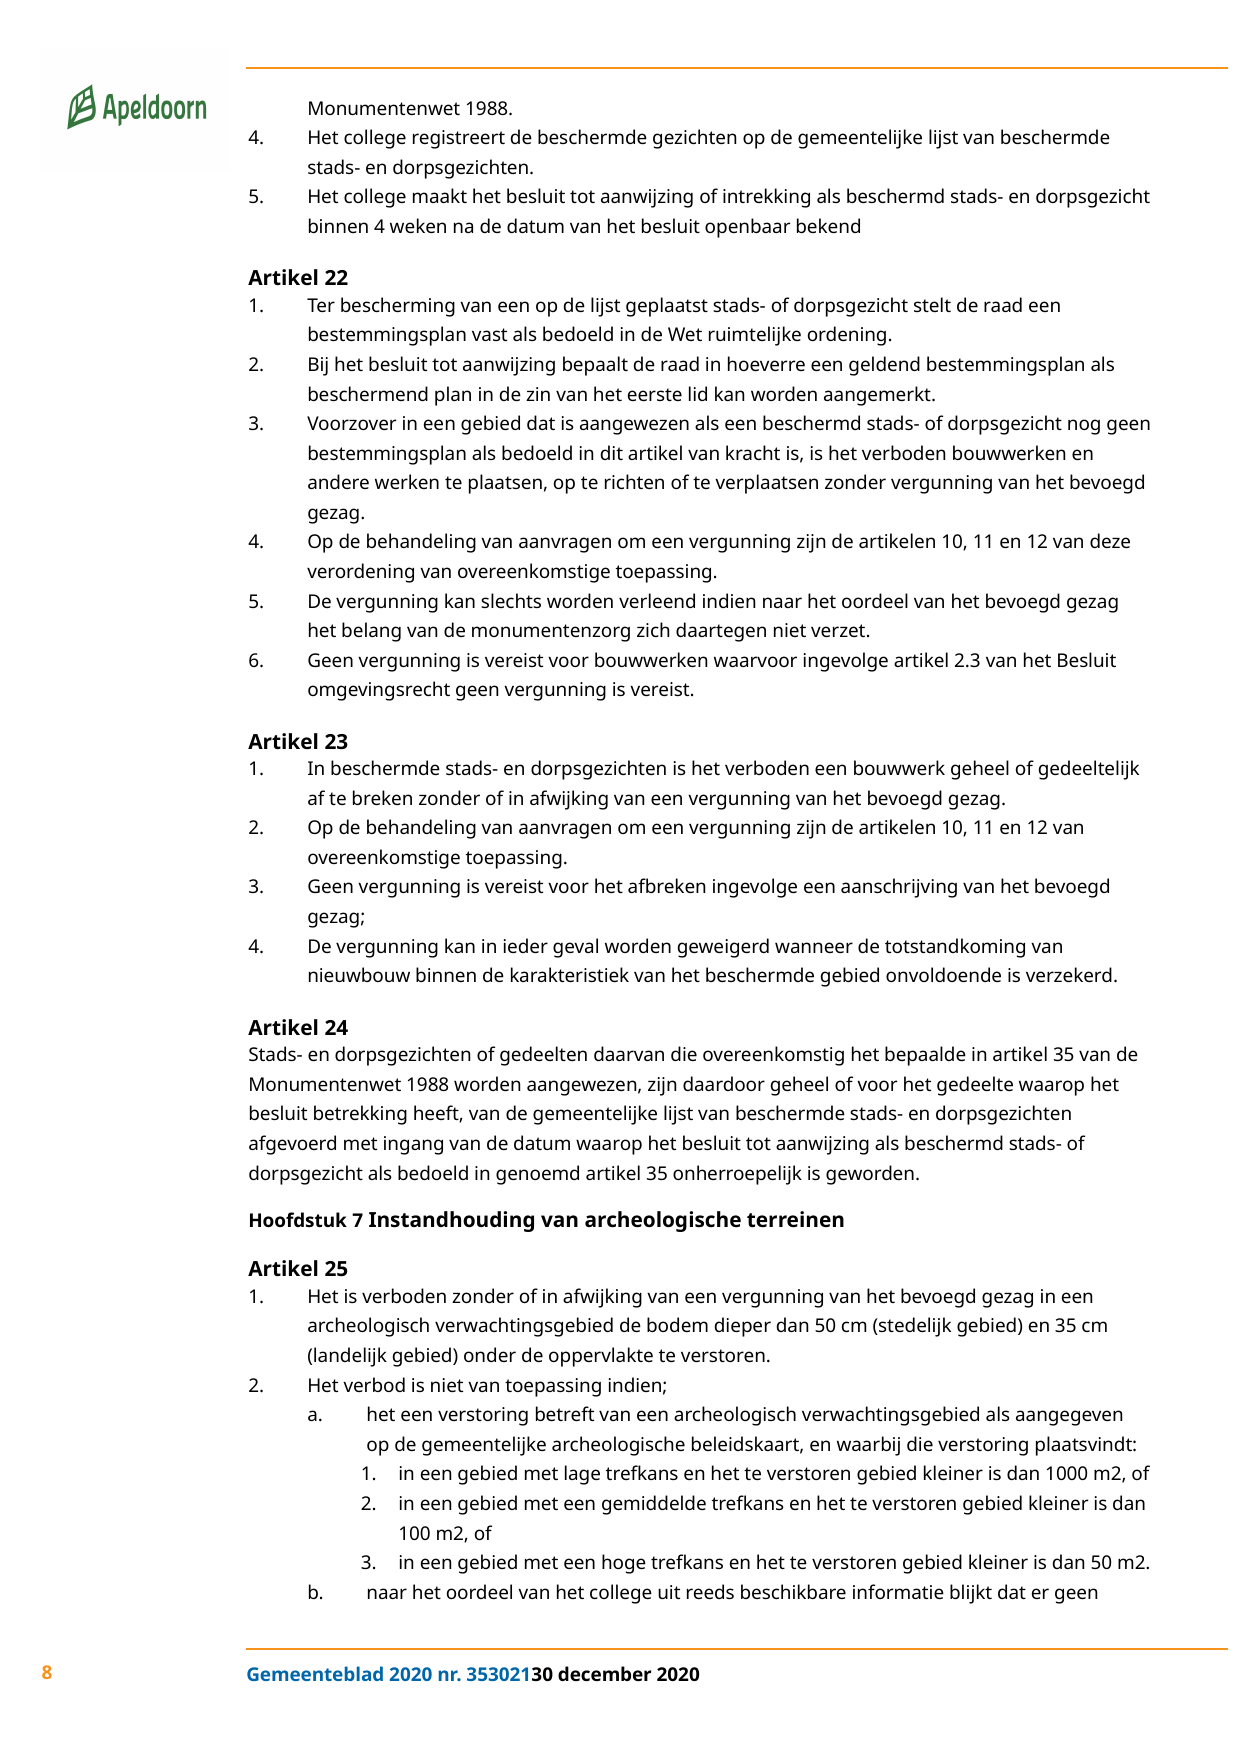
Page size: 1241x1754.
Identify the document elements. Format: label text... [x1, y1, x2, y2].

text Stads- en dorpsgezichten of gedeelten daarvan die overeenkomstig het bepaalde in artikel 35 van de Monumentenwet 1988 worden aangewezen, zijn daardoor geheel of voor het gedeelte waarop het besluit betrekking heeft, van de gemeentelijke lijst van beschermde stads- en dorpsgezichten afgevoerd met ingang van de datum waarop het besluit tot aanwijzing als beschermd stads- of dorpsgezicht als bedoeld in genoemd artikel 35 onherroepelijk is geworden. [248, 1041, 1152, 1185]
list Het is verboden zonder of in afwijking van een vergunning van het bevoegd gezag in een archeologisch verwachtingsgebied de bodem dieper dan 50 cm (stedelijk gebied) en 35 cm (landelijk gebied) onder de oppervlakte te verstoren. [248, 1283, 1152, 1368]
list in een gebied met een gemiddelde trefkans en het te verstoren gebied kleiner is dan 100 m2, of [361, 1490, 1152, 1545]
list Ter bescherming van een op de lijst geplaatst stads- of dorpsgezicht stelt de raad een bestemmingsplan vast als bedoeld in de Wet ruimtelijke ordening. [248, 292, 1152, 347]
text Artikel 25 [248, 1254, 1152, 1283]
text Artikel 23 [248, 727, 1152, 755]
list in een gebied met een hoge trefkans en het te verstoren gebied kleiner is dan 50 m2. [361, 1549, 1152, 1575]
list Op de behandeling van aanvragen om een vergunning zijn de artikelen 10, 11 en 12 van deze verordening van overeenkomstige toepassing. [248, 529, 1152, 584]
list De vergunning kan in ieder geval worden geweigerd wanneer de totstandkoming van nieuwbouw binnen de karakteristiek van het beschermde gebied onvoldoende is verzekerd. [248, 933, 1152, 988]
list Het college maakt het besluit tot aanwijzing of intrekking als beschermd stads- en dorpsgezicht binnen 4 weken na de datum van het besluit openbaar bekend [248, 183, 1152, 239]
picture [41, 47, 231, 172]
list het een verstoring betreft van een archeologisch verwachtingsgebied als aangegeven op de gemeentelijke archeologische beleidskaart, en waarbij die verstoring plaatsvindt: [307, 1401, 1152, 1457]
list Voorzover in een gebied dat is aangewezen als een beschermd stads- of dorpsgezicht nog geen bestemmingsplan als bedoeld in dit artikel van kracht is, is het verboden bouwwerken en andere werken te plaatsen, op te richten of te verplaatsen zonder vergunning van het bevoegd gezag. [248, 410, 1152, 525]
list De vergunning kan slechts worden verleend indien naar het oordeel van het bevoegd gezag het belang van de monumentenzorg zich daartegen niet verzet. [248, 588, 1152, 643]
list In beschermde stads- en dorpsgezichten is het verboden een bouwwerk geheel of gedeeltelijk af te breken zonder of in afwijking van een vergunning van het bevoegd gezag. [248, 755, 1152, 811]
list in een gebied met lage trefkans en het te verstoren gebied kleiner is dan 1000 m2, of [361, 1461, 1152, 1486]
list Het verbod is niet van toepassing indien; [248, 1372, 1152, 1397]
list Bij het besluit tot aanwijzing bepaalt de raad in hoeverre een geldend bestemmingsplan als beschermend plan in de zin van het eerste lid kan worden aangemerkt. [248, 351, 1152, 406]
text Hoofdstuk 7 Instandhouding van archeologische terreinen [248, 1205, 1152, 1234]
list Monumentenwet 1988. [248, 95, 1152, 121]
list Geen vergunning is vereist voor bouwwerken waarvoor ingevolge artikel 2.3 van het Besluit omgevingsrecht geen vergunning is vereist. [248, 647, 1152, 702]
list naar het oordeel van het college uit reeds beschikbare informatie blijkt dat er geen [307, 1579, 1152, 1604]
text Artikel 22 [248, 263, 1152, 292]
list Geen vergunning is vereist voor het afbreken ingevolge een aanschrijving van het bevoegd gezag; [248, 874, 1152, 929]
list Op de behandeling van aanvragen om een vergunning zijn de artikelen 10, 11 en 12 van overeenkomstige toepassing. [248, 814, 1152, 870]
list Het college registreert de beschermde gezichten op de gemeentelijke lijst van beschermde stads- en dorpsgezichten. [248, 124, 1152, 180]
text Artikel 24 [248, 1013, 1152, 1041]
